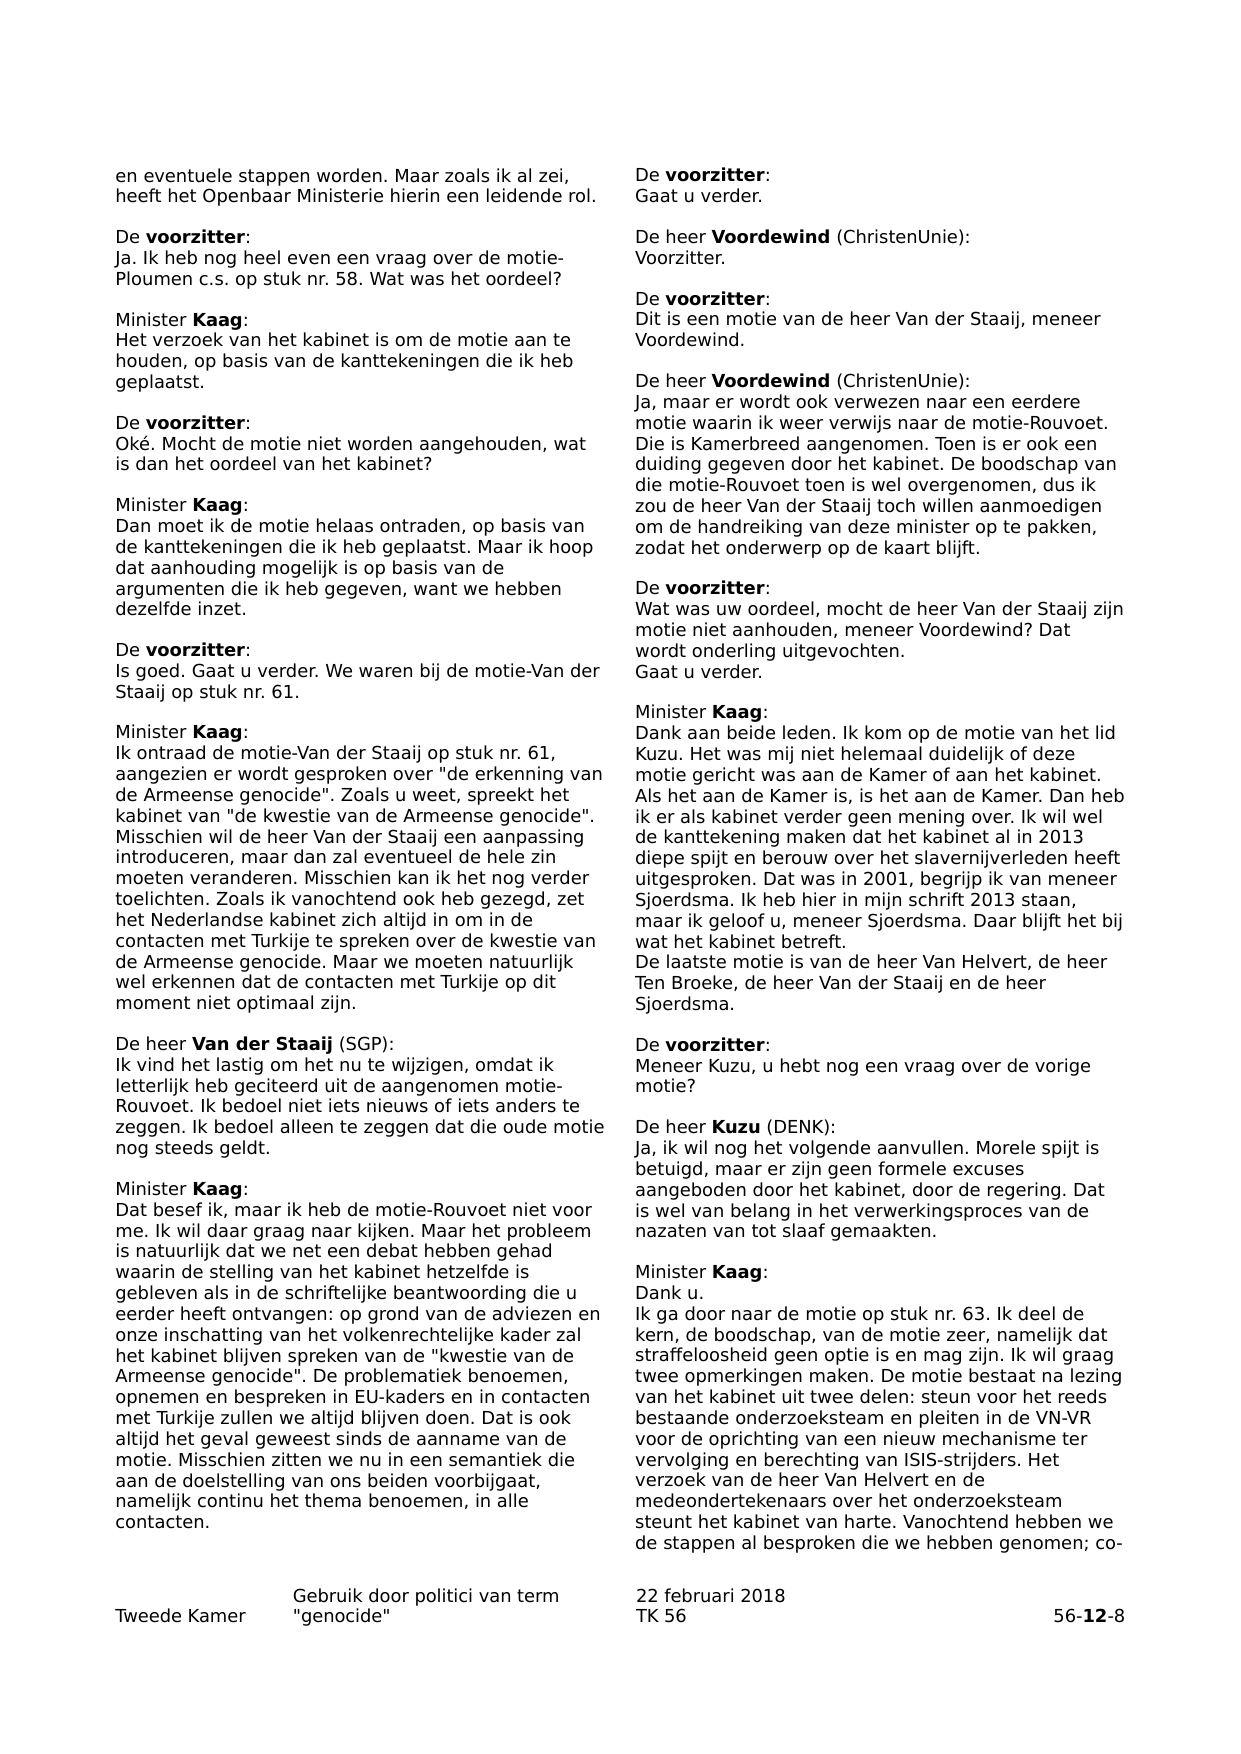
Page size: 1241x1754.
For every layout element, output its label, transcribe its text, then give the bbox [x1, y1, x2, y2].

text Dit is een motie van de heer Van der Staaij, meneer Voordewind. [635, 309, 1125, 351]
text Ja. Ik heb nog heel even een vraag over de motie-Ploumen c.s. op stuk nr. 58. Wat was het oordeel? [115, 248, 605, 289]
text Ik ga door naar de motie op stuk nr. 63. Ik deel de kern, de boodschap, van de motie zeer, namelijk dat straffeloosheid geen optie is en mag zijn. Ik wil graag twee opmerkingen maken. De motie bestaat na lezing van het kabinet uit twee delen: steun voor het reeds bestaande onderzoeksteam en pleiten in de VN-VR voor de oprichting van een nieuw mechanisme ter vervolging en berechting van ISIS-strijders. Het verzoek van de heer Van Helvert en de medeondertekenaars over het onderzoeksteam steunt het kabinet van harte. Vanochtend hebben we de stappen al besproken die we hebben genomen; co- [635, 1303, 1125, 1553]
text De voorzitter: [115, 227, 605, 248]
text Dat besef ik, maar ik heb de motie-Rouvoet niet voor me. Ik wil daar graag naar kijken. Maar het probleem is natuurlijk dat we net een debat hebben gehad waarin de stelling van het kabinet hetzelfde is gebleven als in de schriftelijke beantwoording die u eerder heeft ontvangen: op grond van de adviezen en onze inschatting van het volkenrechtelijke kader zal het kabinet blijven spreken van de "kwestie van de Armeense genocide". De problematiek benoemen, opnemen en bespreken in EU-kaders en in contacten met Turkije zullen we altijd blijven doen. Dat is ook altijd het geval geweest sinds de aanname van de motie. Misschien zitten we nu in een semantiek die aan de doelstelling van ons beiden voorbijgaat, namelijk continu het thema benoemen, in alle contacten. [115, 1199, 605, 1533]
text Ik ontraad de motie-Van der Staaij op stuk nr. 61, aangezien er wordt gesproken over "de erkenning van de Armeense genocide". Zoals u weet, spreekt het kabinet van "de kwestie van de Armeense genocide". Misschien wil de heer Van der Staaij een aanpassing introduceren, maar dan zal eventueel de hele zin moeten veranderen. Misschien kan ik het nog verder toelichten. Zoals ik vanochtend ook heb gezegd, zet het Nederlandse kabinet zich altijd in om in de contacten met Turkije te spreken over de kwestie van de Armeense genocide. Maar we moeten natuurlijk wel erkennen dat de contacten met Turkije op dit moment niet optimaal zijn. [115, 743, 605, 1014]
text en eventuele stappen worden. Maar zoals ik al zei, heeft het Openbaar Ministerie hierin een leidende rol. [115, 165, 605, 207]
text Dank aan beide leden. Ik kom op de motie van het lid Kuzu. Het was mij niet helemaal duidelijk of deze motie gericht was aan de Kamer of aan het kabinet. Als het aan de Kamer is, is het aan de Kamer. Dan heb ik er als kabinet verder geen mening over. Ik wil wel de kanttekening maken dat het kabinet al in 2013 diepe spijt en berouw over het slavernijverleden heeft uitgesproken. Dat was in 2001, begrijp ik van meneer Sjoerdsma. Ik heb hier in mijn schrift 2013 staan, maar ik geloof u, meneer Sjoerdsma. Daar blijft het bij wat het kabinet betreft. [635, 723, 1125, 952]
text Gaat u verder. [635, 186, 1125, 207]
text Minister Kaag: [115, 1179, 605, 1199]
text Minister Kaag: [635, 1262, 1125, 1283]
text De heer Van der Staaij (SGP): [115, 1034, 605, 1054]
text De laatste motie is van de heer Van Helvert, de heer Ten Broeke, de heer Van der Staaij en de heer Sjoerdsma. [635, 952, 1125, 1015]
text De voorzitter: [115, 413, 605, 433]
text De voorzitter: [635, 165, 1125, 186]
text Minister Kaag: [115, 309, 605, 330]
text De voorzitter: [635, 288, 1125, 309]
text Oké. Mocht de motie niet worden aangehouden, wat is dan het oordeel van het kabinet? [115, 433, 605, 475]
text Het verzoek van het kabinet is om de motie aan te houden, op basis van de kanttekeningen die ik heb geplaatst. [115, 330, 605, 393]
text Minister Kaag: [115, 495, 605, 516]
text De heer Voordewind (ChristenUnie): [635, 227, 1125, 248]
text De heer Voordewind (ChristenUnie): [635, 371, 1125, 392]
text Wat was uw oordeel, mocht de heer Van der Staaij zijn motie niet aanhouden, meneer Voordewind? Dat wordt onderling uitgevochten. [635, 599, 1125, 661]
text Dan moet ik de motie helaas ontraden, op basis van de kanttekeningen die ik heb geplaatst. Maar ik hoop dat aanhouding mogelijk is op basis van de argumenten die ik heb gegeven, want we hebben dezelfde inzet. [115, 516, 605, 620]
text Dank u. [635, 1283, 1125, 1303]
text De voorzitter: [635, 1035, 1125, 1055]
text De heer Kuzu (DENK): [635, 1117, 1125, 1138]
text Ja, ik wil nog het volgende aanvullen. Morele spijt is betuigd, maar er zijn geen formele excuses aangeboden door het kabinet, door de regering. Dat is wel van belang in het verwerkingsproces van de nazaten van tot slaaf gemaakten. [635, 1138, 1125, 1242]
text De voorzitter: [635, 578, 1125, 599]
text Meneer Kuzu, u hebt nog een vraag over de vorige motie? [635, 1055, 1125, 1097]
text De voorzitter: [115, 640, 605, 661]
text Ja, maar er wordt ook verwezen naar een eerdere motie waarin ik weer verwijs naar de motie-Rouvoet. Die is Kamerbreed aangenomen. Toen is er ook een duiding gegeven door het kabinet. De boodschap van die motie-Rouvoet toen is wel overgenomen, dus ik zou de heer Van der Staaij toch willen aanmoedigen om de handreiking van deze minister op te pakken, zodat het onderwerp op de kaart blijft. [635, 392, 1125, 558]
text Voorzitter. [635, 248, 1125, 268]
text Is goed. Gaat u verder. We waren bij de motie-Van der Staaij op stuk nr. 61. [115, 661, 605, 702]
text Minister Kaag: [115, 722, 605, 743]
text Ik vind het lastig om het nu te wijzigen, omdat ik letterlijk heb geciteerd uit de aangenomen motie-Rouvoet. Ik bedoel niet iets nieuws of iets anders te zeggen. Ik bedoel alleen te zeggen dat die oude motie nog steeds geldt. [115, 1054, 605, 1159]
text Minister Kaag: [635, 702, 1125, 723]
text Gaat u verder. [635, 661, 1125, 682]
